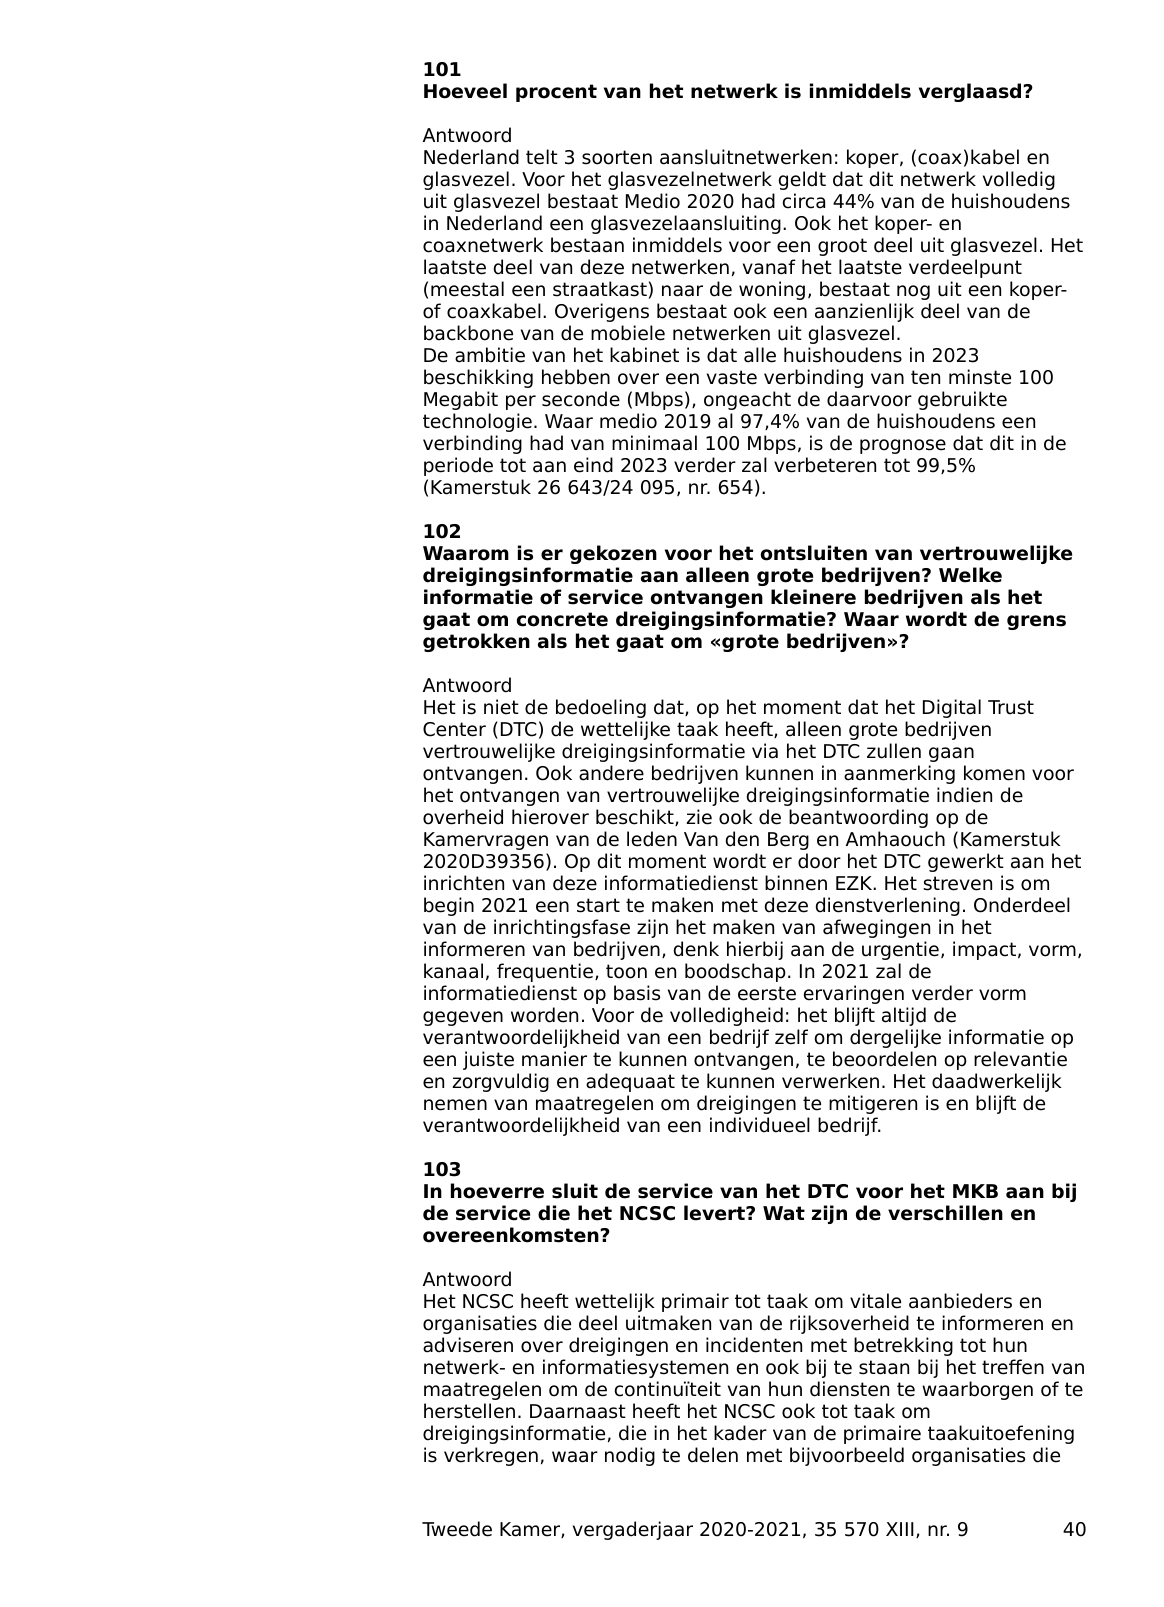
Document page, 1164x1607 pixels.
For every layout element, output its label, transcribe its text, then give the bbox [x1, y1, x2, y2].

text Nederland telt 3 soorten aansluitnetwerken: koper, (coax)kabel en glasvezel. Voor het glasvezelnetwerk geldt dat dit netwerk volledig uit glasvezel bestaat Medio 2020 had circa 44% van de huishoudens in Nederland een glasvezelaansluiting. Ook het koper- en coaxnetwerk bestaan inmiddels voor een groot deel uit glasvezel. Het laatste deel van deze netwerken, vanaf het laatste verdeelpunt (meestal een straatkast) naar de woning, bestaat nog uit een koper- of coaxkabel. Overigens bestaat ook een aanzienlijk deel van de backbone van de mobiele netwerken uit glasvezel. [422, 147, 1087, 345]
text 101 [422, 59, 1087, 81]
text In hoeverre sluit de service van het DTC voor het MKB aan bij de service die het NCSC levert? Wat zijn de verschillen en overeenkomsten? [422, 1181, 1087, 1247]
text Het NCSC heeft wettelijk primair tot taak om vitale aanbieders en organisaties die deel uitmaken van de rijksoverheid te informeren en adviseren over dreigingen en incidenten met betrekking tot hun netwerk- en informatiesystemen en ook bij te staan bij het treffen van maatregelen om de continuïteit van hun diensten te waarborgen of te herstellen. Daarnaast heeft het NCSC ook tot taak om dreigingsinformatie, die in het kader van de primaire taakuitoefening is verkregen, waar nodig te delen met bijvoorbeeld organisaties die [422, 1291, 1087, 1467]
text Antwoord [422, 1269, 1087, 1291]
text Hoeveel procent van het netwerk is inmiddels verglaasd? [422, 81, 1087, 103]
text Het is niet de bedoeling dat, op het moment dat het Digital Trust Center (DTC) de wettelijke taak heeft, alleen grote bedrijven vertrouwelijke dreigingsinformatie via het DTC zullen gaan ontvangen. Ook andere bedrijven kunnen in aanmerking komen voor het ontvangen van vertrouwelijke dreigingsinformatie indien de overheid hierover beschikt, zie ook de beantwoording op de Kamervragen van de leden Van den Berg en Amhaouch (Kamerstuk 2020D39356). Op dit moment wordt er door het DTC gewerkt aan het inrichten van deze informatiedienst binnen EZK. Het streven is om begin 2021 een start te maken met deze dienstverlening. Onderdeel van de inrichtingsfase zijn het maken van afwegingen in het informeren van bedrijven, denk hierbij aan de urgentie, impact, vorm, kanaal, frequentie, toon en boodschap. In 2021 zal de informatiedienst op basis van de eerste ervaringen verder vorm gegeven worden. Voor de volledigheid: het blijft altijd de verantwoordelijkheid van een bedrijf zelf om dergelijke informatie op een juiste manier te kunnen ontvangen, te beoordelen op relevantie en zorgvuldig en adequaat te kunnen verwerken. Het daadwerkelijk nemen van maatregelen om dreigingen te mitigeren is en blijft de verantwoordelijkheid van een individueel bedrijf. [422, 697, 1087, 1137]
text 102 [422, 521, 1087, 543]
text Waarom is er gekozen voor het ontsluiten van vertrouwelijke dreigingsinformatie aan alleen grote bedrijven? Welke informatie of service ontvangen kleinere bedrijven als het gaat om concrete dreigingsinformatie? Waar wordt de grens getrokken als het gaat om «grote bedrijven»? [422, 543, 1087, 653]
text 103 [422, 1159, 1087, 1181]
text Antwoord [422, 125, 1087, 147]
text Antwoord [422, 675, 1087, 697]
text De ambitie van het kabinet is dat alle huishoudens in 2023 beschikking hebben over een vaste verbinding van ten minste 100 Megabit per seconde (Mbps), ongeacht de daarvoor gebruikte technologie. Waar medio 2019 al 97,4% van de huishoudens een verbinding had van minimaal 100 Mbps, is de prognose dat dit in de periode tot aan eind 2023 verder zal verbeteren tot 99,5% (Kamerstuk 26 643/24 095, nr. 654). [422, 345, 1087, 499]
